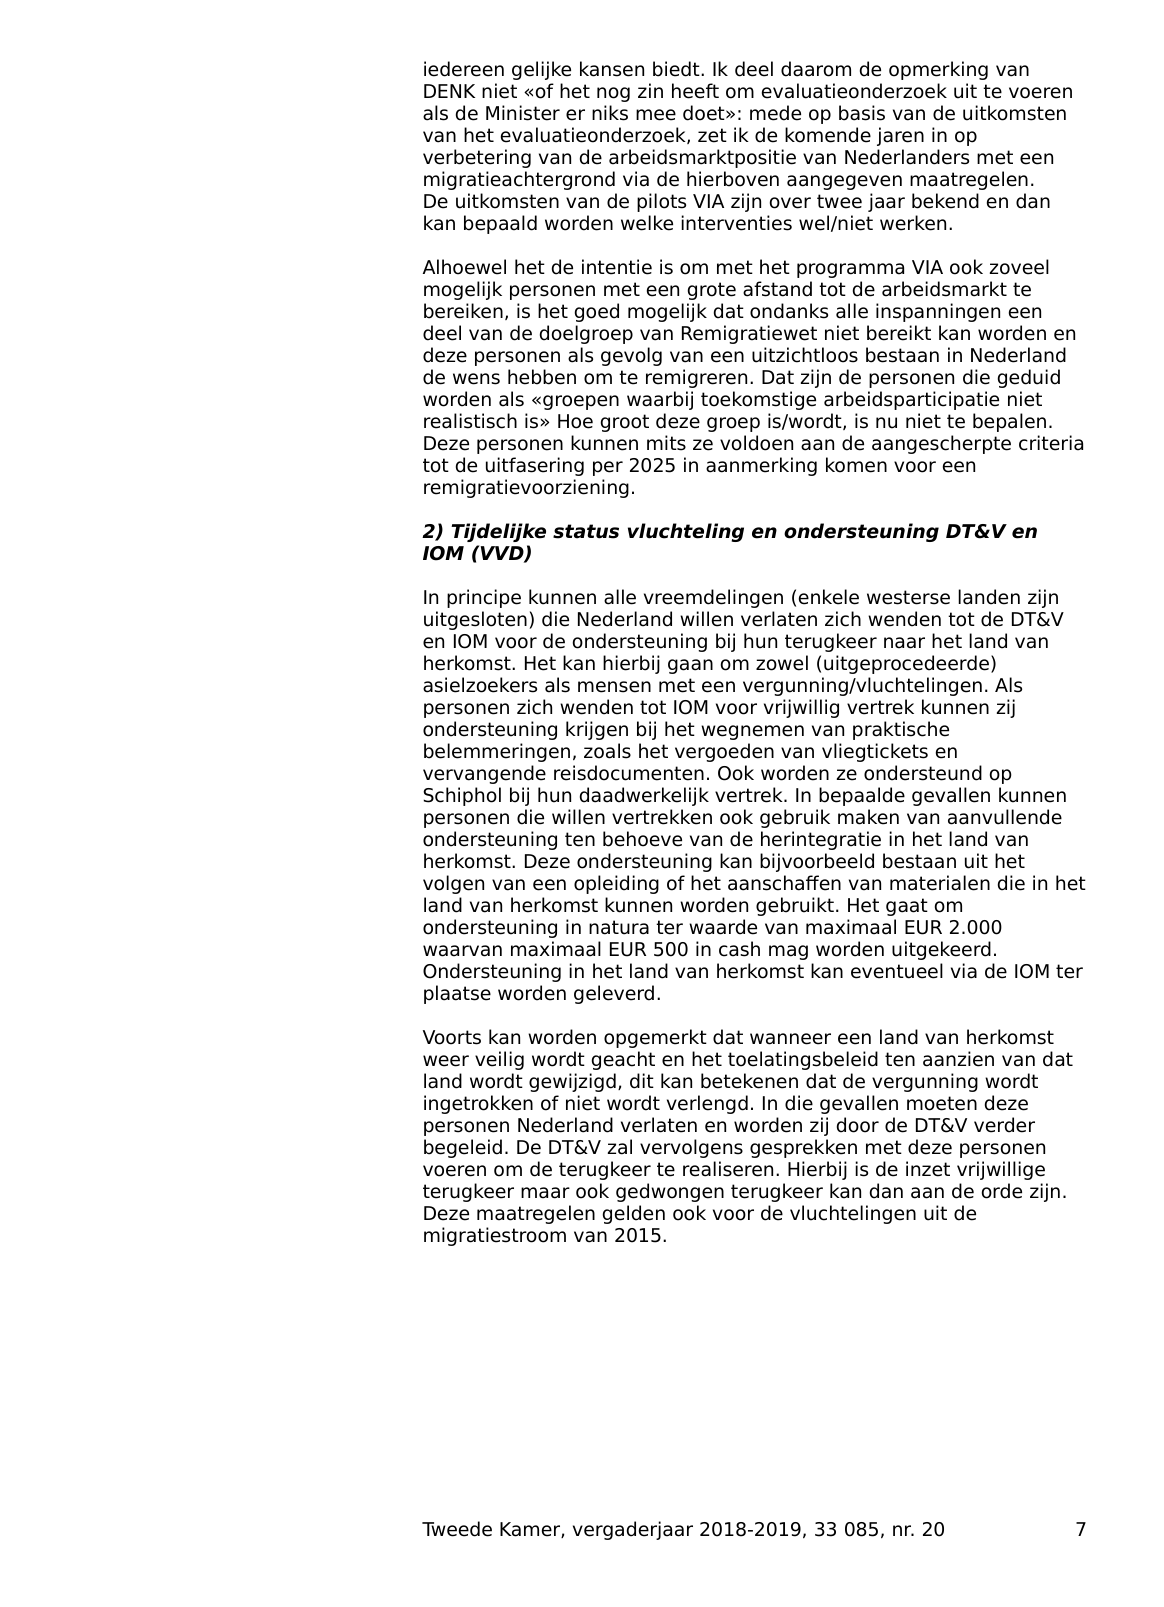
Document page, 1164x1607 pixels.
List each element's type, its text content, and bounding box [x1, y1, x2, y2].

subtitle 2) Tijdelijke status vluchteling en ondersteuning DT&V en IOM (VVD) [422, 521, 1087, 565]
text Voorts kan worden opgemerkt dat wanneer een land van herkomst weer veilig wordt geacht en het toelatingsbeleid ten aanzien van dat land wordt gewijzigd, dit kan betekenen dat de vergunning wordt ingetrokken of niet wordt verlengd. In die gevallen moeten deze personen Nederland verlaten en worden zij door de DT&V verder begeleid. De DT&V zal vervolgens gesprekken met deze personen voeren om de terugkeer te realiseren. Hierbij is de inzet vrijwillige terugkeer maar ook gedwongen terugkeer kan dan aan de orde zijn. Deze maatregelen gelden ook voor de vluchtelingen uit de migratiestroom van 2015. [422, 1027, 1087, 1247]
text In principe kunnen alle vreemdelingen (enkele westerse landen zijn uitgesloten) die Nederland willen verlaten zich wenden tot de DT&V en IOM voor de ondersteuning bij hun terugkeer naar het land van herkomst. Het kan hierbij gaan om zowel (uitgeprocedeerde) asielzoekers als mensen met een vergunning/vluchtelingen. Als personen zich wenden tot IOM voor vrijwillig vertrek kunnen zij ondersteuning krijgen bij het wegnemen van praktische belemmeringen, zoals het vergoeden van vliegtickets en vervangende reisdocumenten. Ook worden ze ondersteund op Schiphol bij hun daadwerkelijk vertrek. In bepaalde gevallen kunnen personen die willen vertrekken ook gebruik maken van aanvullende ondersteuning ten behoeve van de herintegratie in het land van herkomst. Deze ondersteuning kan bijvoorbeeld bestaan uit het volgen van een opleiding of het aanschaffen van materialen die in het land van herkomst kunnen worden gebruikt. Het gaat om ondersteuning in natura ter waarde van maximaal EUR 2.000 waarvan maximaal EUR 500 in cash mag worden uitgekeerd. Ondersteuning in het land van herkomst kan eventueel via de IOM ter plaatse worden geleverd. [422, 587, 1087, 1005]
text iedereen gelijke kansen biedt. Ik deel daarom de opmerking van DENK niet «of het nog zin heeft om evaluatieonderzoek uit te voeren als de Minister er niks mee doet»: mede op basis van de uitkomsten van het evaluatieonderzoek, zet ik de komende jaren in op verbetering van de arbeidsmarktpositie van Nederlanders met een migratieachtergrond via de hierboven aangegeven maatregelen. [422, 59, 1087, 191]
text De uitkomsten van de pilots VIA zijn over twee jaar bekend en dan kan bepaald worden welke interventies wel/niet werken. [422, 191, 1087, 235]
text Alhoewel het de intentie is om met het programma VIA ook zoveel mogelijk personen met een grote afstand tot de arbeidsmarkt te bereiken, is het goed mogelijk dat ondanks alle inspanningen een deel van de doelgroep van Remigratiewet niet bereikt kan worden en deze personen als gevolg van een uitzichtloos bestaan in Nederland de wens hebben om te remigreren. Dat zijn de personen die geduid worden als «groepen waarbij toekomstige arbeidsparticipatie niet realistisch is» Hoe groot deze groep is/wordt, is nu niet te bepalen. Deze personen kunnen mits ze voldoen aan de aangescherpte criteria tot de uitfasering per 2025 in aanmerking komen voor een remigratievoorziening. [422, 257, 1087, 499]
